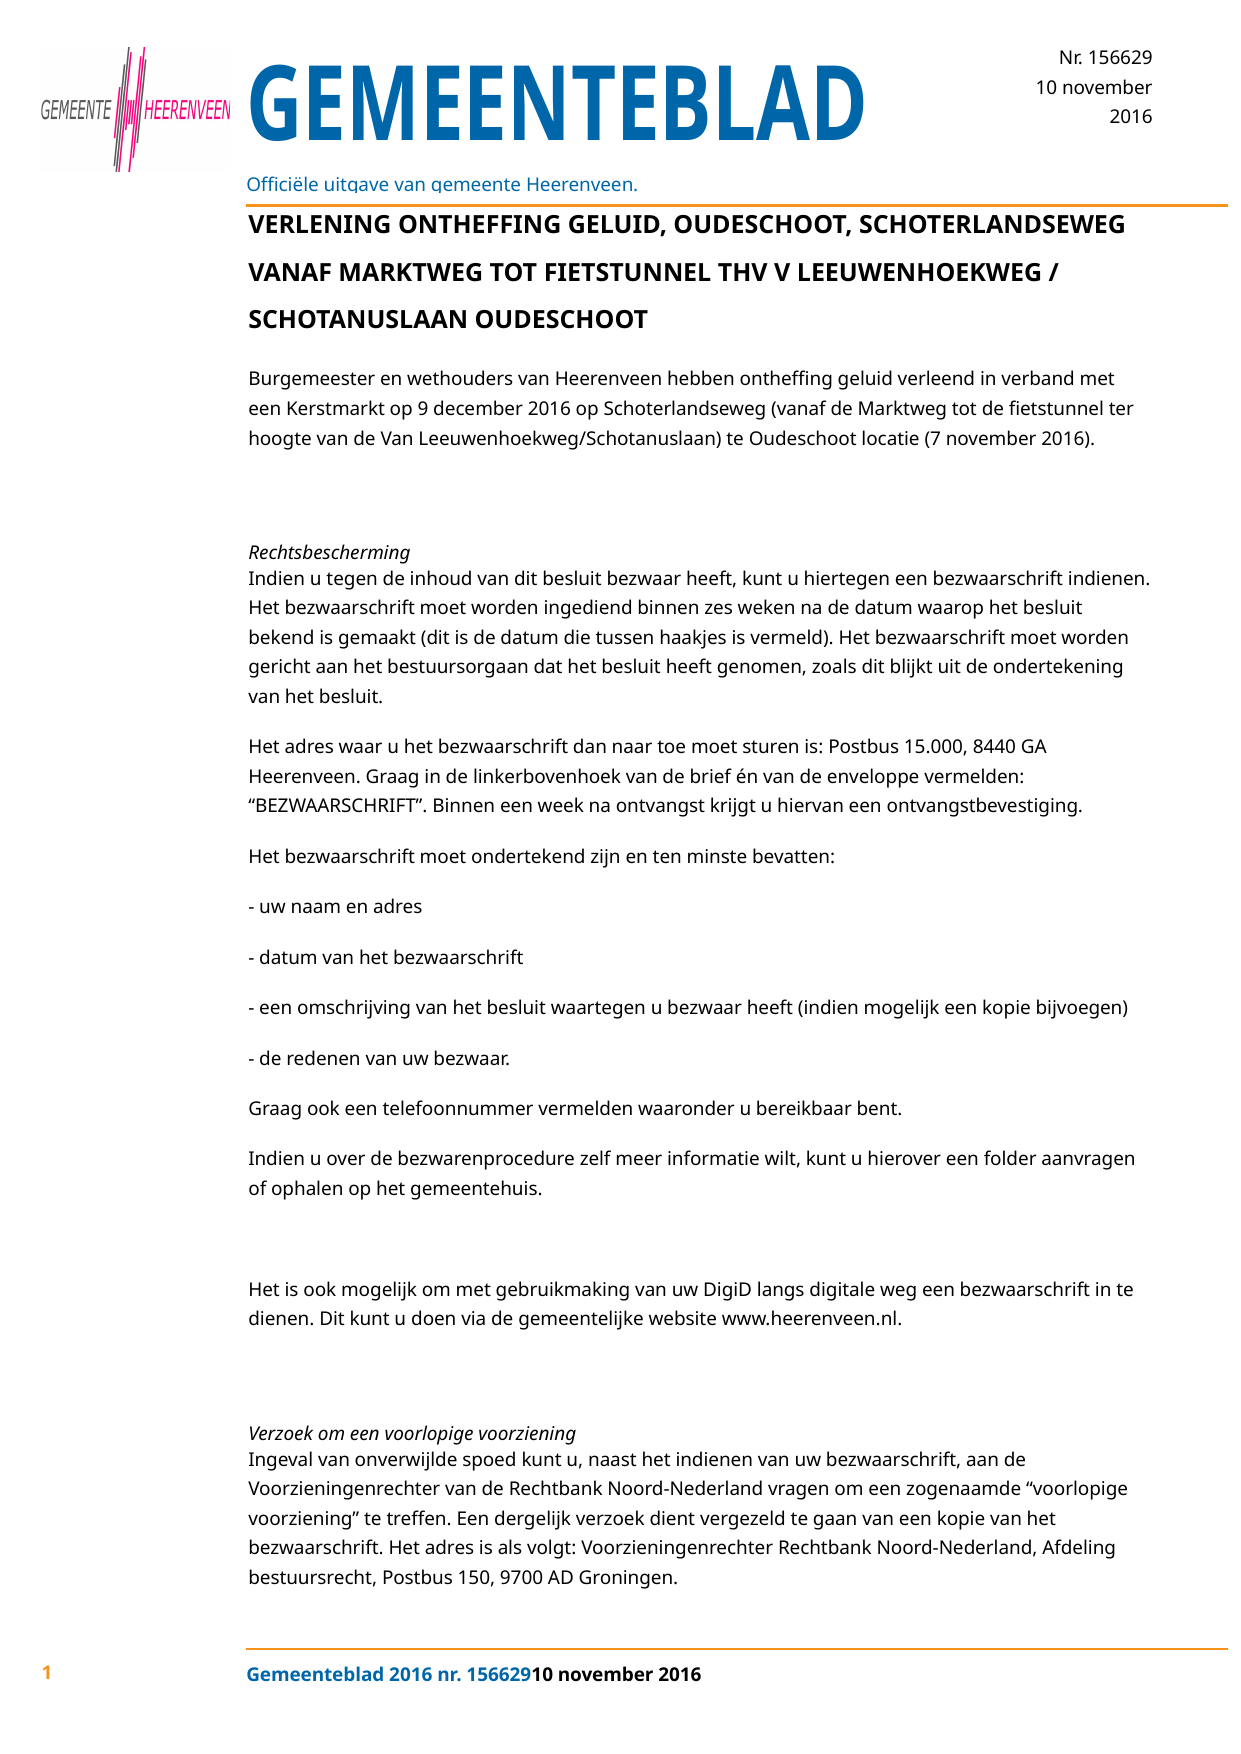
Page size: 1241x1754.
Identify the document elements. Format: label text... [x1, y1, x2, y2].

text - de redenen van uw bezwaar. [248, 1045, 1152, 1071]
text Indien u over de bezwarenprocedure zelf meer informatie wilt, kunt u hierover een folder aanvragen of ophalen op het gemeentehuis. [248, 1146, 1152, 1201]
picture [41, 47, 231, 172]
text Het bezwaarschrift moet ondertekend zijn en ten minste bevatten: [248, 843, 1152, 869]
text - een omschrijving van het besluit waartegen u bezwaar heeft (indien mogelijk een kopie bijvoegen) [248, 994, 1152, 1020]
text Verzoek om een voorlopige voorziening [248, 1420, 1152, 1446]
text - uw naam en adres [248, 893, 1152, 919]
text Indien u tegen de inhoud van dit besluit bezwaar heeft, kunt u hiertegen een bezwaarschrift indienen. Het bezwaarschrift moet worden ingediend binnen zes weken na de datum waarop het besluit bekend is gemaakt (dit is de datum die tussen haakjes is vermeld). Het bezwaarschrift moet worden gericht aan het bestuursorgaan dat het besluit heeft genomen, zoals dit blijkt uit de ondertekening van het besluit. [248, 565, 1152, 709]
text Ingeval van onverwijlde spoed kunt u, naast het indienen van uw bezwaarschrift, aan de Voorzieningenrechter van de Rechtbank Noord-Nederland vragen om een zogenaamde “voorlopige voorziening” te treffen. Een dergelijk verzoek dient vergezeld te gaan van een kopie van het bezwaarschrift. Het adres is als volgt: Voorzieningenrechter Rechtbank Noord-Nederland, Afdeling bestuursrecht, Postbus 150, 9700 AD Groningen. [248, 1446, 1152, 1590]
text Het adres waar u het bezwaarschrift dan naar toe moet sturen is: Postbus 15.000, 8440 GA Heerenveen. Graag in de linkerbovenhoek van de brief én van de enveloppe vermelden: “BEZWAARSCHRIFT”. Binnen een week na ontvangst krijgt u hiervan een ontvangstbevestiging. [248, 733, 1152, 818]
text - datum van het bezwaarschrift [248, 944, 1152, 970]
text Rechtsbescherming [248, 539, 1152, 565]
text VERLENING ONTHEFFING GELUID, OUDESCHOOT, SCHOTERLANDSEWEG VANAF MARKTWEG TOT FIETSTUNNEL THV V LEEUWENHOEKWEG / SCHOTANUSLAAN OUDESCHOOT [248, 207, 1152, 336]
text Graag ook een telefoonnummer vermelden waaronder u bereikbaar bent. [248, 1095, 1152, 1121]
text Burgemeester en wethouders van Heerenveen hebben ontheffing geluid verleend in verband met een Kerstmarkt op 9 december 2016 op Schoterlandseweg (vanaf de Marktweg tot de fietstunnel ter hoogte van de Van Leeuwenhoekweg/Schotanuslaan) te Oudeschoot locatie (7 november 2016). [248, 366, 1152, 450]
text Het is ook mogelijk om met gebruikmaking van uw DigiD langs digitale weg een bezwaarschrift in te dienen. Dit kunt u doen via de gemeentelijke website www.heerenveen.nl. [248, 1276, 1152, 1331]
